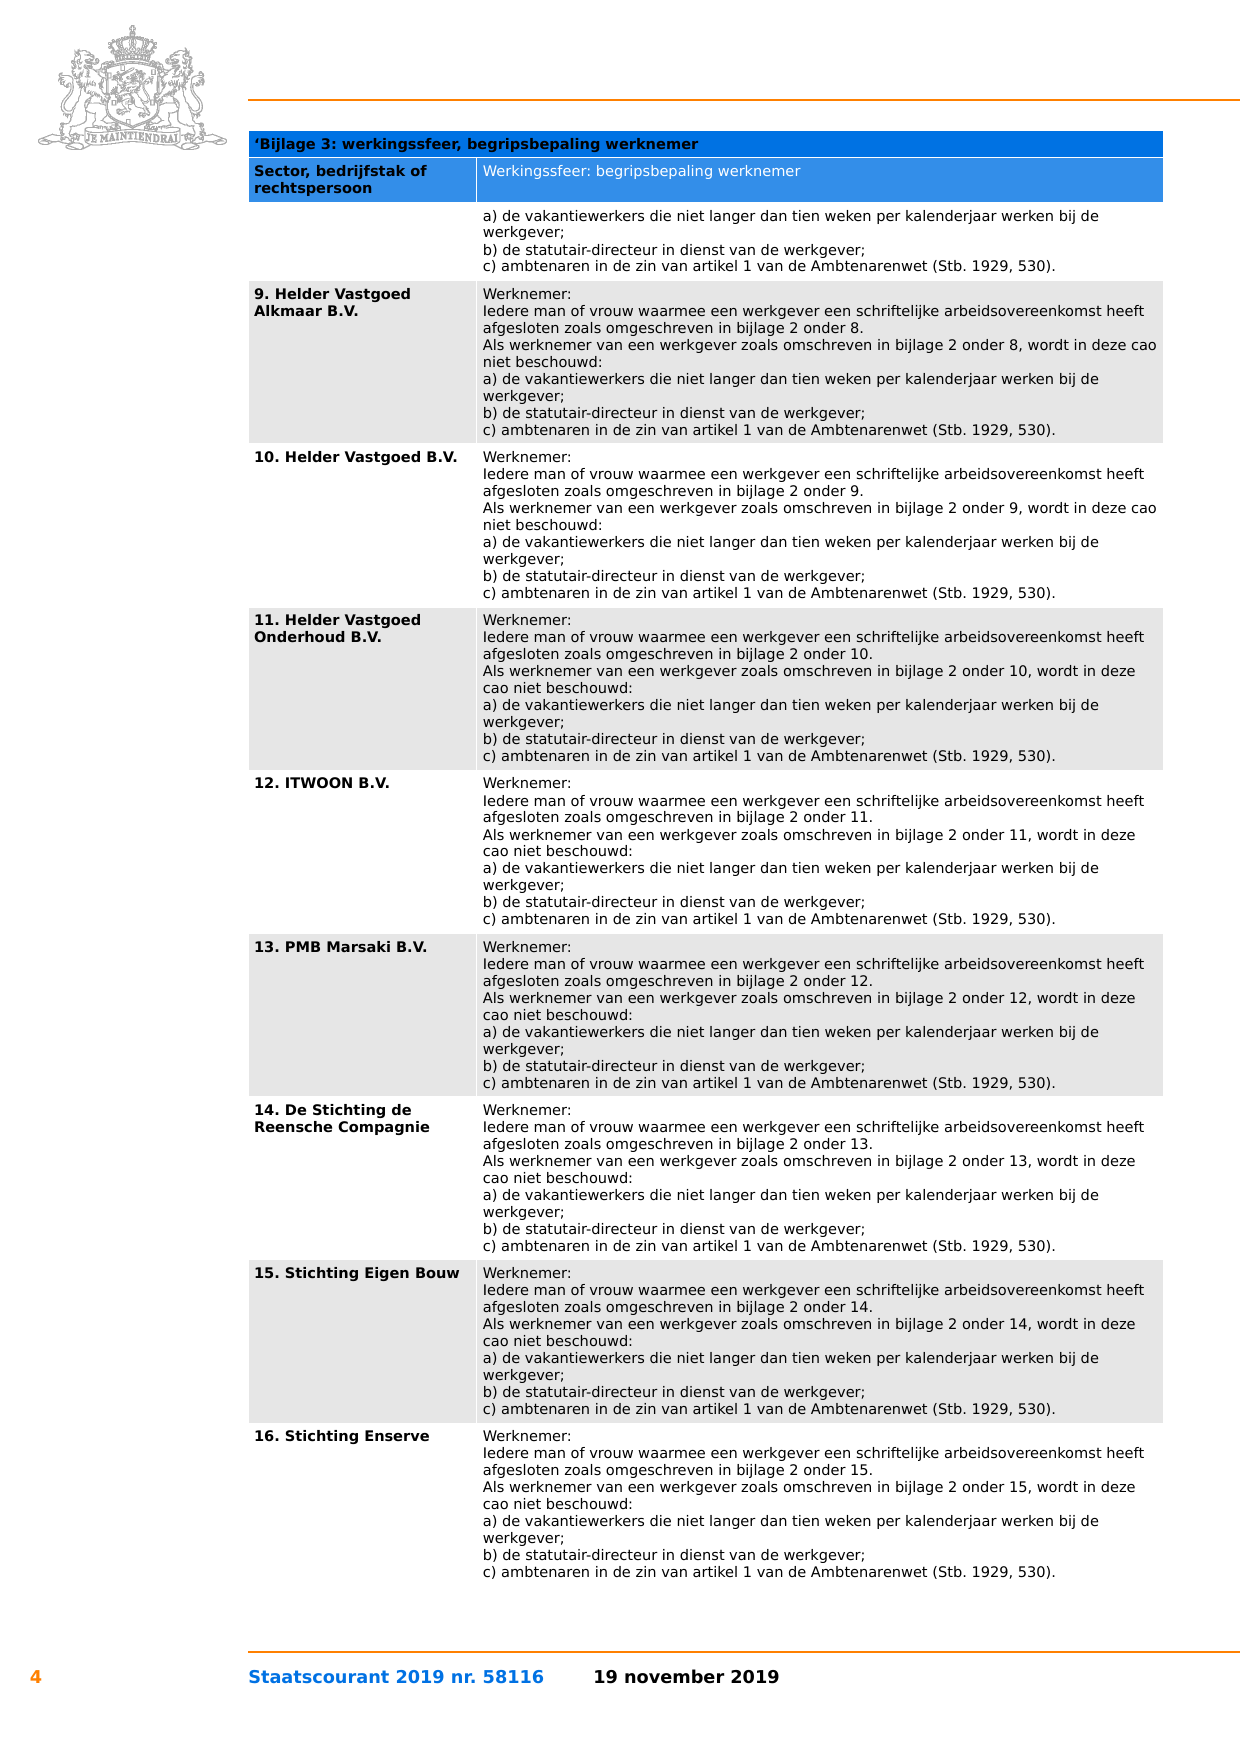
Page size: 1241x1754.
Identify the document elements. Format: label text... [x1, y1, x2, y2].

table_cell a) de vakantiewerkers die niet langer dan tien weken per kalenderjaar werken bij de werkgever; b) de statutair-directeur in dienst van de werkgever; c) ambtenaren in de zin van artikel 1 van de Ambtenarenwet (Stb. 1929, 530). [477, 203, 1163, 280]
picture [38, 25, 227, 150]
table_cell Werkingssfeer: begripsbepaling werknemer [477, 158, 1163, 202]
table_cell 14. De Stichting de Reensche Compagnie [249, 1097, 476, 1259]
table_cell Werknemer: Iedere man of vrouw waarmee een werkgever een schriftelijke arbeidsovereenkomst heeft afgesloten zoals omgeschreven in bijlage 2 onder 14. Als werknemer van een werkgever zoals omschreven in bijlage 2 onder 14, wordt in deze cao niet beschouwd: a) de vakantiewerkers die niet langer dan tien weken per kalenderjaar werken bij de werkgever; b) de statutair-directeur in dienst van de werkgever; c) ambtenaren in de zin van artikel 1 van de Ambtenarenwet (Stb. 1929, 530). [477, 1260, 1163, 1423]
table_cell Sector, bedrijfstak of rechtspersoon [249, 158, 476, 202]
table_cell Werknemer: Iedere man of vrouw waarmee een werkgever een schriftelijke arbeidsovereenkomst heeft afgesloten zoals omgeschreven in bijlage 2 onder 15. Als werknemer van een werkgever zoals omschreven in bijlage 2 onder 15, wordt in deze cao niet beschouwd: a) de vakantiewerkers die niet langer dan tien weken per kalenderjaar werken bij de werkgever; b) de statutair-directeur in dienst van de werkgever; c) ambtenaren in de zin van artikel 1 van de Ambtenarenwet (Stb. 1929, 530). [477, 1424, 1163, 1586]
table_cell 10. Helder Vastgoed B.V. [249, 444, 476, 606]
table_cell 13. PMB Marsaki B.V. [249, 934, 476, 1096]
table_cell Werknemer: Iedere man of vrouw waarmee een werkgever een schriftelijke arbeidsovereenkomst heeft afgesloten zoals omgeschreven in bijlage 2 onder 13. Als werknemer van een werkgever zoals omschreven in bijlage 2 onder 13, wordt in deze cao niet beschouwd: a) de vakantiewerkers die niet langer dan tien weken per kalenderjaar werken bij de werkgever; b) de statutair-directeur in dienst van de werkgever; c) ambtenaren in de zin van artikel 1 van de Ambtenarenwet (Stb. 1929, 530). [477, 1097, 1163, 1259]
table_cell [249, 203, 476, 280]
table_cell 15. Stichting Eigen Bouw [249, 1260, 476, 1423]
table_cell Werknemer: Iedere man of vrouw waarmee een werkgever een schriftelijke arbeidsovereenkomst heeft afgesloten zoals omgeschreven in bijlage 2 onder 11. Als werknemer van een werkgever zoals omschreven in bijlage 2 onder 11, wordt in deze cao niet beschouwd: a) de vakantiewerkers die niet langer dan tien weken per kalenderjaar werken bij de werkgever; b) de statutair-directeur in dienst van de werkgever; c) ambtenaren in de zin van artikel 1 van de Ambtenarenwet (Stb. 1929, 530). [477, 771, 1163, 933]
table_header ‘Bijlage 3: werkingssfeer, begripsbepaling werknemer [249, 131, 1163, 157]
table_cell Werknemer: Iedere man of vrouw waarmee een werkgever een schriftelijke arbeidsovereenkomst heeft afgesloten zoals omgeschreven in bijlage 2 onder 8. Als werknemer van een werkgever zoals omschreven in bijlage 2 onder 8, wordt in deze cao niet beschouwd: a) de vakantiewerkers die niet langer dan tien weken per kalenderjaar werken bij de werkgever; b) de statutair-directeur in dienst van de werkgever; c) ambtenaren in de zin van artikel 1 van de Ambtenarenwet (Stb. 1929, 530). [477, 281, 1163, 443]
table_cell 16. Stichting Enserve [249, 1424, 476, 1586]
table_cell Werknemer: Iedere man of vrouw waarmee een werkgever een schriftelijke arbeidsovereenkomst heeft afgesloten zoals omgeschreven in bijlage 2 onder 10. Als werknemer van een werkgever zoals omschreven in bijlage 2 onder 10, wordt in deze cao niet beschouwd: a) de vakantiewerkers die niet langer dan tien weken per kalenderjaar werken bij de werkgever; b) de statutair-directeur in dienst van de werkgever; c) ambtenaren in de zin van artikel 1 van de Ambtenarenwet (Stb. 1929, 530). [477, 608, 1163, 770]
table_cell Werknemer: Iedere man of vrouw waarmee een werkgever een schriftelijke arbeidsovereenkomst heeft afgesloten zoals omgeschreven in bijlage 2 onder 12. Als werknemer van een werkgever zoals omschreven in bijlage 2 onder 12, wordt in deze cao niet beschouwd: a) de vakantiewerkers die niet langer dan tien weken per kalenderjaar werken bij de werkgever; b) de statutair-directeur in dienst van de werkgever; c) ambtenaren in de zin van artikel 1 van de Ambtenarenwet (Stb. 1929, 530). [477, 934, 1163, 1096]
table_cell 9. Helder Vastgoed Alkmaar B.V. [249, 281, 476, 443]
table_cell 12. ITWOON B.V. [249, 771, 476, 933]
table_cell 11. Helder Vastgoed Onderhoud B.V. [249, 608, 476, 770]
table_cell Werknemer: Iedere man of vrouw waarmee een werkgever een schriftelijke arbeidsovereenkomst heeft afgesloten zoals omgeschreven in bijlage 2 onder 9. Als werknemer van een werkgever zoals omschreven in bijlage 2 onder 9, wordt in deze cao niet beschouwd: a) de vakantiewerkers die niet langer dan tien weken per kalenderjaar werken bij de werkgever; b) de statutair-directeur in dienst van de werkgever; c) ambtenaren in de zin van artikel 1 van de Ambtenarenwet (Stb. 1929, 530). [477, 444, 1163, 606]
